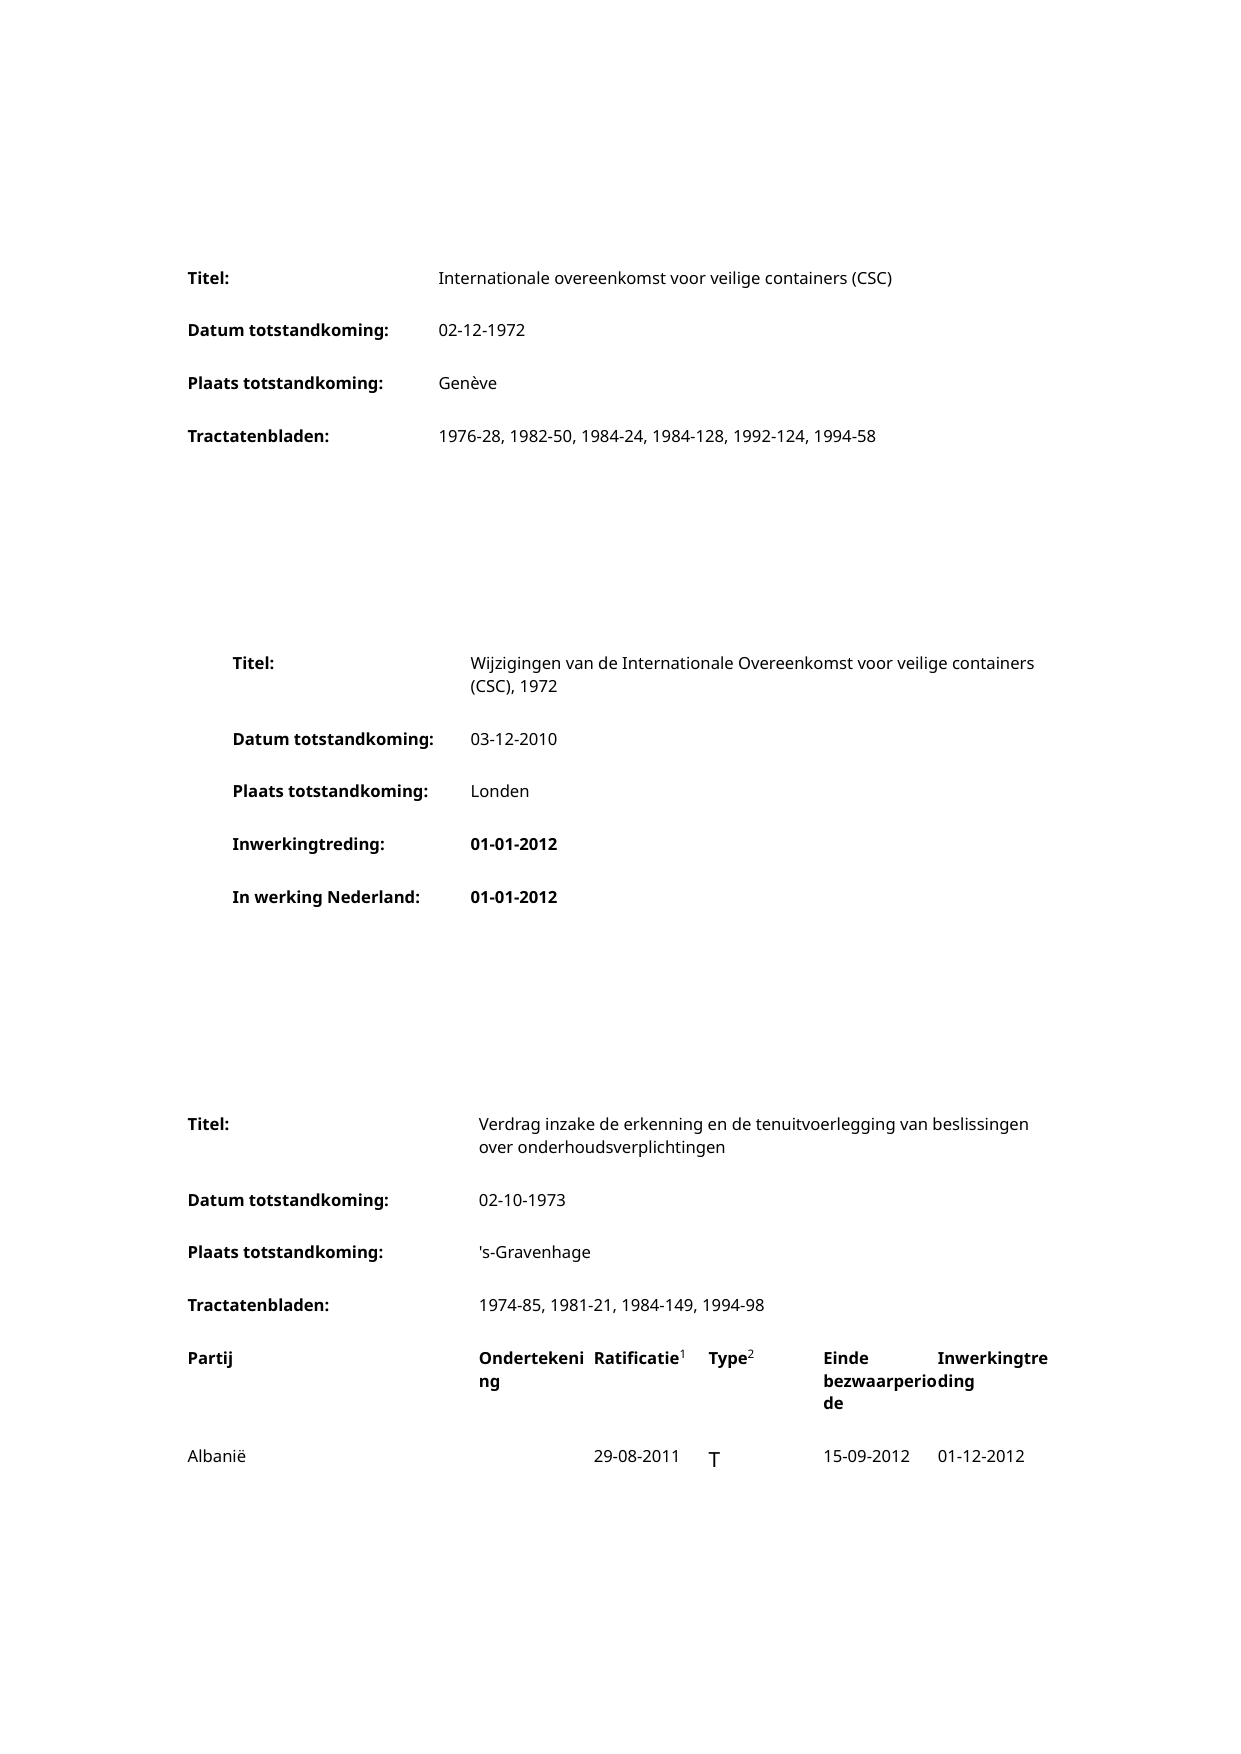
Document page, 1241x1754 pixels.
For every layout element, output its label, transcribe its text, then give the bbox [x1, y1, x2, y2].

table_cell [233, 938, 1053, 997]
table_cell [479, 1445, 593, 1503]
table_cell 03-12-2010 [470, 728, 1053, 780]
table_cell 29-08-2011 [594, 1445, 708, 1503]
table_cell Datum totstandkoming: [233, 728, 470, 780]
table_cell [188, 477, 1053, 536]
table_cell Ratificatie1 [594, 1347, 708, 1445]
table_cell 1976-28, 1982-50, 1984-24, 1984-128, 1992-124, 1994-58 [438, 425, 1053, 477]
table_cell Inwerkingtreding: In werking Nederland: [233, 833, 470, 938]
table_cell Type2 [708, 1347, 823, 1445]
table_header Verdrag inzake de erkenning en de tenuitvoerlegging van beslissingen over onderhoudsverplichtingen [479, 1113, 1053, 1188]
table_cell Londen [470, 780, 1053, 833]
table_cell T [708, 1445, 823, 1503]
table_cell Plaats totstandkoming: [188, 1241, 479, 1294]
table_header Titel: [188, 266, 438, 319]
table_cell Datum totstandkoming: [188, 1189, 479, 1241]
table_cell 1974-85, 1981-21, 1984-149, 1994-98 [479, 1294, 1053, 1347]
table_header Internationale overeenkomst voor veilige containers (CSC) [438, 266, 1053, 319]
table_cell 15-09-2012 [823, 1445, 938, 1503]
table_cell 01-01-2012 01-01-2012 [470, 833, 1053, 938]
table_cell Albanië [188, 1445, 479, 1503]
table_cell Ondertekening [479, 1347, 593, 1445]
table_cell Inwerkingtreding [938, 1347, 1053, 1445]
table_cell Datum totstandkoming: [188, 319, 438, 372]
table_cell Tractatenbladen: [188, 425, 438, 477]
table_cell 02-12-1972 [438, 319, 1053, 372]
table_cell 's-Gravenhage [479, 1241, 1053, 1294]
table_cell Tractatenbladen: [188, 1294, 479, 1347]
table_cell Genève [438, 372, 1053, 424]
table_header Titel: [233, 652, 470, 727]
table_cell Plaats totstandkoming: [188, 372, 438, 424]
table_header Wijzigingen van de Internationale Overeenkomst voor veilige containers (CSC), 1972 [470, 652, 1053, 727]
table_cell 01-12-2012 [938, 1445, 1053, 1503]
table_cell Plaats totstandkoming: [233, 780, 470, 833]
table_cell Einde bezwaarperiode [823, 1347, 938, 1445]
table_header Titel: [188, 1113, 479, 1188]
table_cell Partij [188, 1347, 479, 1445]
table_cell 02-10-1973 [479, 1189, 1053, 1241]
